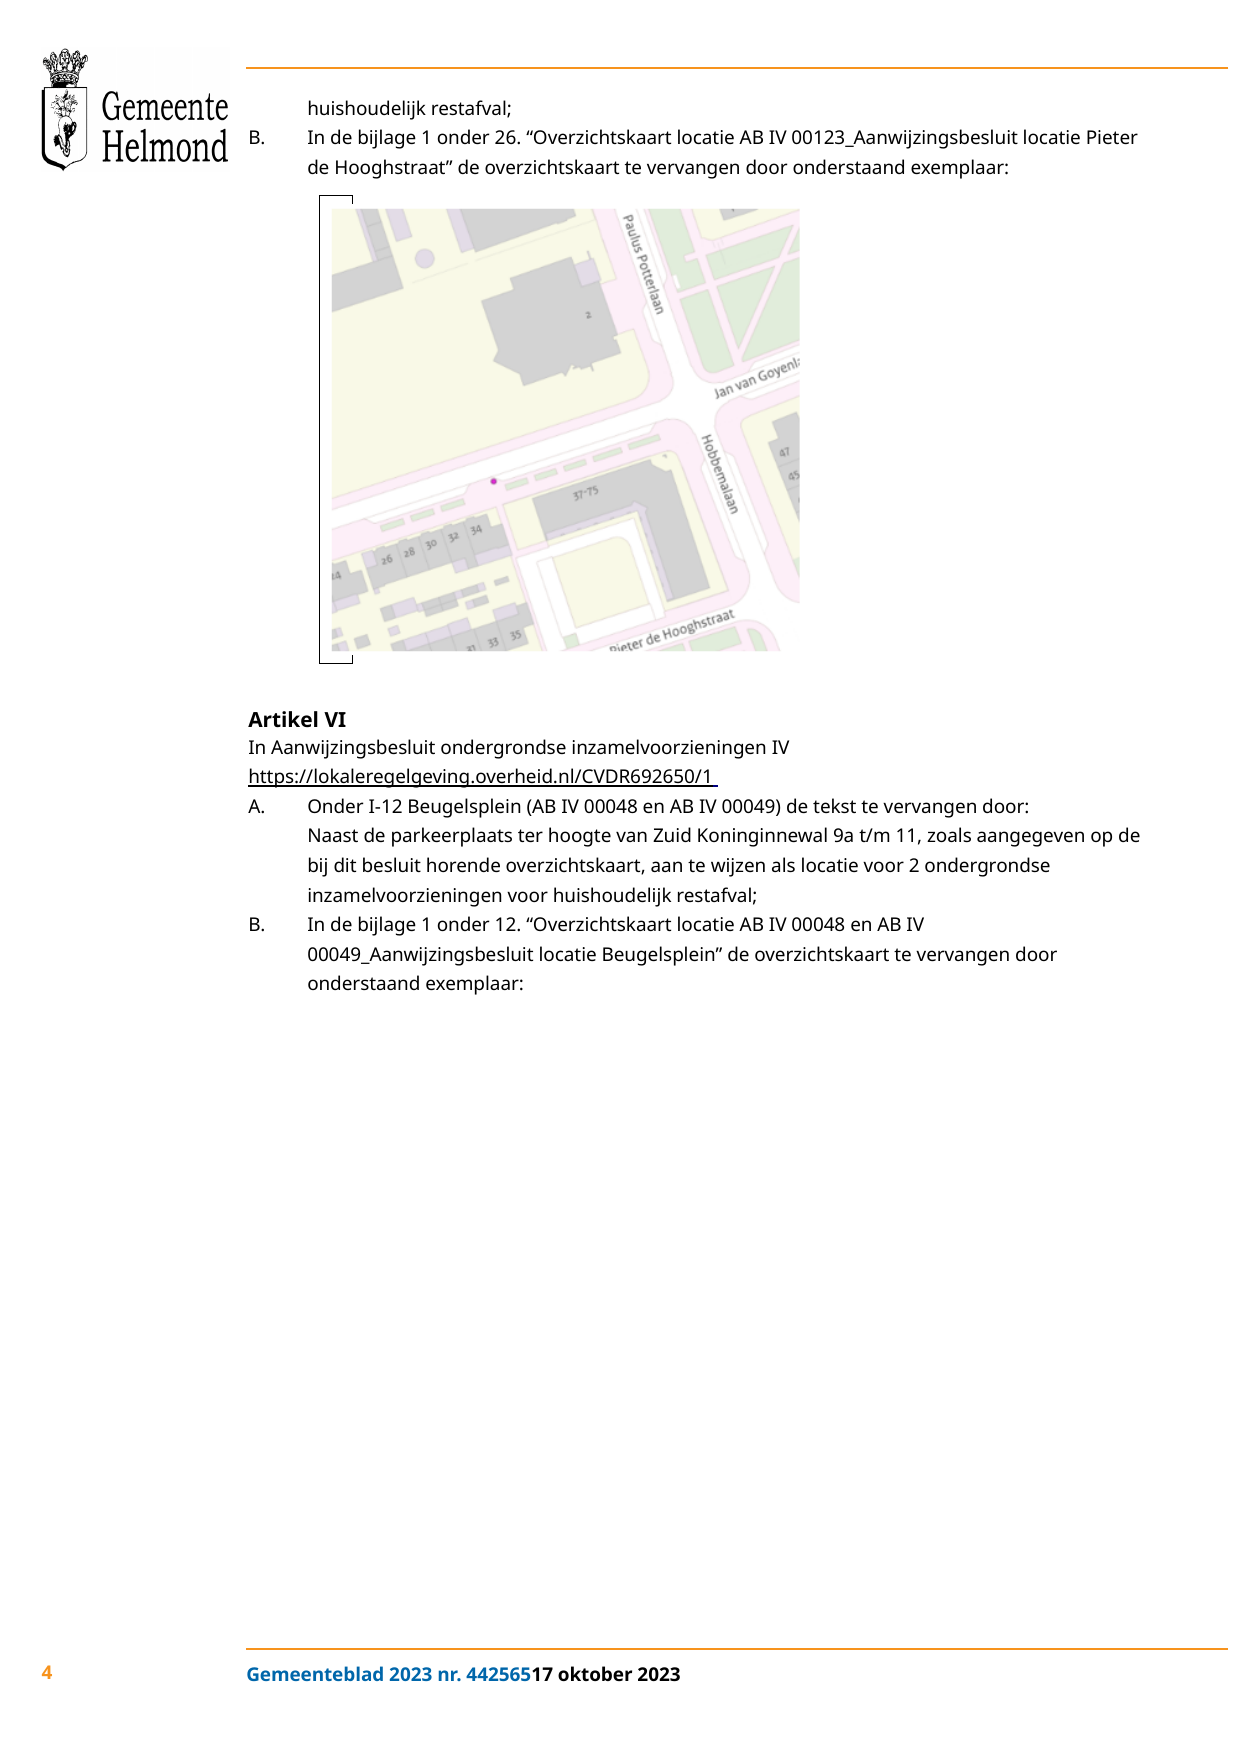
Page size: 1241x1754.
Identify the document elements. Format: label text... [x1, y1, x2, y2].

text Artikel VI [248, 706, 1152, 734]
list In de bijlage 1 onder 26. “Overzichtskaart locatie AB IV 00123_Aanwijzingsbesluit locatie Pieter de Hooghstraat” de overzichtskaart te vervangen door onderstaand exemplaar: [248, 124, 1152, 180]
list Onder I-12 Beugelsplein (AB IV 00048 en AB IV 00049) de tekst te vervangen door: [248, 793, 1152, 819]
list huishoudelijk restafval; [248, 95, 1152, 121]
text In Aanwijzingsbesluit ondergrondse inzamelvoorzieningen IV [248, 734, 1152, 760]
picture [41, 47, 231, 172]
text https://lokaleregelgeving.overheid.nl/CVDR692650/1 [248, 763, 1152, 789]
picture [327, 204, 801, 655]
list Naast de parkeerplaats ter hoogte van Zuid Koninginnewal 9a t/m 11, zoals aangegeven op de bij dit besluit horende overzichtskaart, aan te wijzen als locatie voor 2 ondergrondse inzamelvoorzieningen voor huishoudelijk restafval; [248, 823, 1152, 908]
list In de bijlage 1 onder 12. “Overzichtskaart locatie AB IV 00048 en AB IV 00049_Aanwijzingsbesluit locatie Beugelsplein” de overzichtskaart te vervangen door onderstaand exemplaar: [248, 911, 1152, 996]
